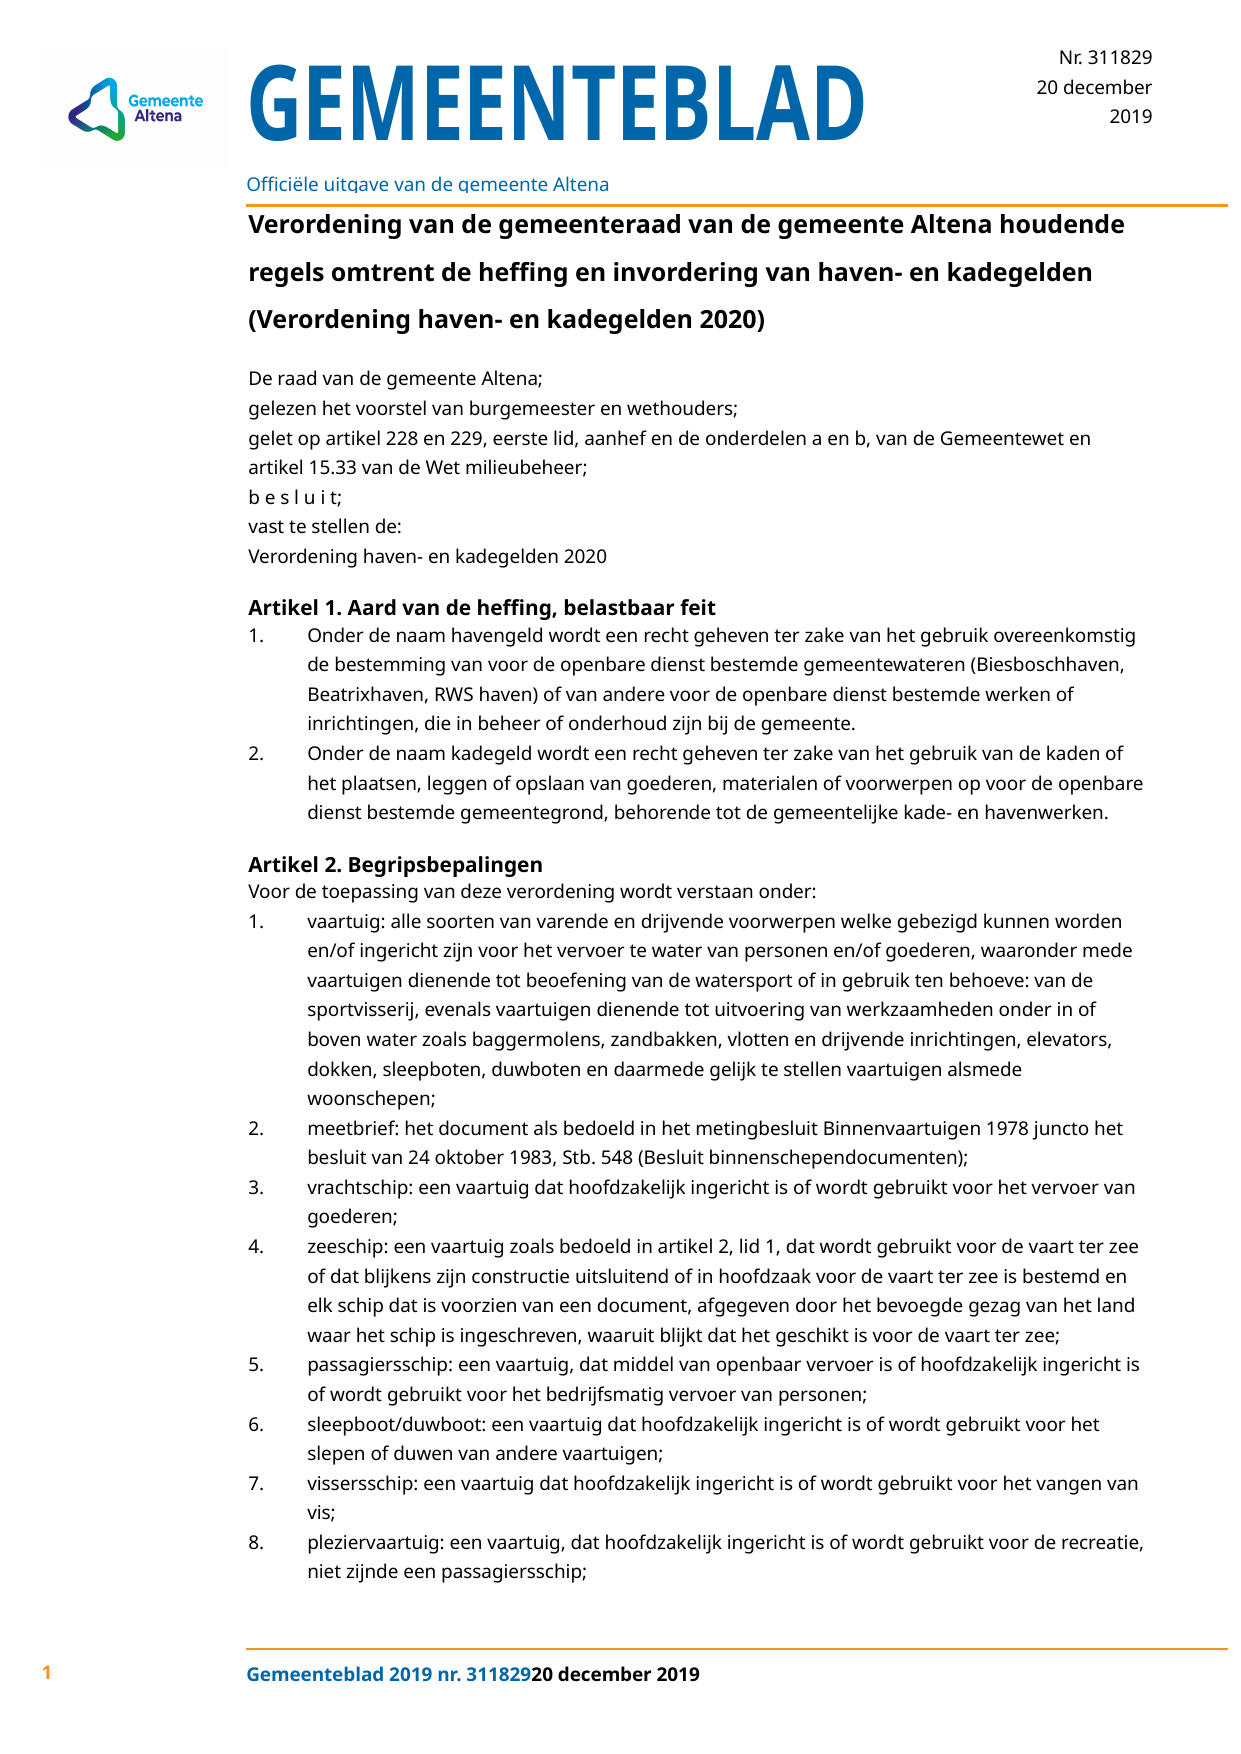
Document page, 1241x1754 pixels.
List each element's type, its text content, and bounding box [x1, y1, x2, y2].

list vissersschip: een vaartuig dat hoofdzakelijk ingericht is of wordt gebruikt voor het vangen van vis; [248, 1470, 1152, 1525]
list Onder de naam kadegeld wordt een recht geheven ter zake van het gebruik van de kaden of het plaatsen, leggen of opslaan van goederen, materialen of voorwerpen op voor de openbare dienst bestemde gemeentegrond, behorende tot de gemeentelijke kade- en havenwerken. [248, 740, 1152, 825]
text Verordening haven- en kadegelden 2020 [248, 543, 1152, 569]
list passagiersschip: een vaartuig, dat middel van openbaar vervoer is of hoofdzakelijk ingericht is of wordt gebruikt voor het bedrijfsmatig vervoer van personen; [248, 1352, 1152, 1407]
text Artikel 2. Begripsbepalingen [248, 850, 1152, 878]
text De raad van de gemeente Altena; [248, 366, 1152, 391]
list pleziervaartuig: een vaartuig, dat hoofdzakelijk ingericht is of wordt gebruikt voor de recreatie, niet zijnde een passagiersschip; [248, 1529, 1152, 1584]
list vrachtschip: een vaartuig dat hoofdzakelijk ingericht is of wordt gebruikt voor het vervoer van goederen; [248, 1174, 1152, 1229]
text Voor de toepassing van deze verordening wordt verstaan onder: [248, 878, 1152, 904]
list meetbrief: het document als bedoeld in het metingbesluit Binnenvaartuigen 1978 juncto het besluit van 24 oktober 1983, Stb. 548 (Besluit binnenschependocumenten); [248, 1115, 1152, 1170]
text vast te stellen de: [248, 513, 1152, 539]
picture [41, 47, 231, 172]
text gelezen het voorstel van burgemeester en wethouders; [248, 395, 1152, 421]
list Onder de naam havengeld wordt een recht geheven ter zake van het gebruik overeenkomstig de bestemming van voor de openbare dienst bestemde gemeentewateren (Biesboschhaven, Beatrixhaven, RWS haven) of van andere voor de openbare dienst bestemde werken of inrichtingen, die in beheer of onderhoud zijn bij de gemeente. [248, 622, 1152, 736]
text Artikel 1. Aard van de heffing, belastbaar feit [248, 593, 1152, 622]
list zeeschip: een vaartuig zoals bedoeld in artikel 2, lid 1, dat wordt gebruikt voor de vaart ter zee of dat blijkens zijn constructie uitsluitend of in hoofdzaak voor de vaart ter zee is bestemd en elk schip dat is voorzien van een document, afgegeven door het bevoegde gezag van het land waar het schip is ingeschreven, waaruit blijkt dat het geschikt is voor de vaart ter zee; [248, 1233, 1152, 1348]
text b e s l u i t; [248, 484, 1152, 509]
list sleepboot/duwboot: een vaartuig dat hoofdzakelijk ingericht is of wordt gebruikt voor het slepen of duwen van andere vaartuigen; [248, 1411, 1152, 1466]
text gelet op artikel 228 en 229, eerste lid, aanhef en de onderdelen a en b, van de Gemeentewet en artikel 15.33 van de Wet milieubeheer; [248, 425, 1152, 480]
text Verordening van de gemeenteraad van de gemeente Altena houdende regels omtrent de heffing en invordering van haven- en kadegelden (Verordening haven- en kadegelden 2020) [248, 207, 1152, 336]
list vaartuig: alle soorten van varende en drijvende voorwerpen welke gebezigd kunnen worden en/of ingericht zijn voor het vervoer te water van personen en/of goederen, waaronder mede vaartuigen dienende tot beoefening van de watersport of in gebruik ten behoeve: van de sportvisserij, evenals vaartuigen dienende tot uitvoering van werkzaamheden onder in of boven water zoals baggermolens, zandbakken, vlotten en drijvende inrichtingen, elevators, dokken, sleepboten, duwboten en daarmede gelijk te stellen vaartuigen alsmede woonschepen; [248, 908, 1152, 1111]
